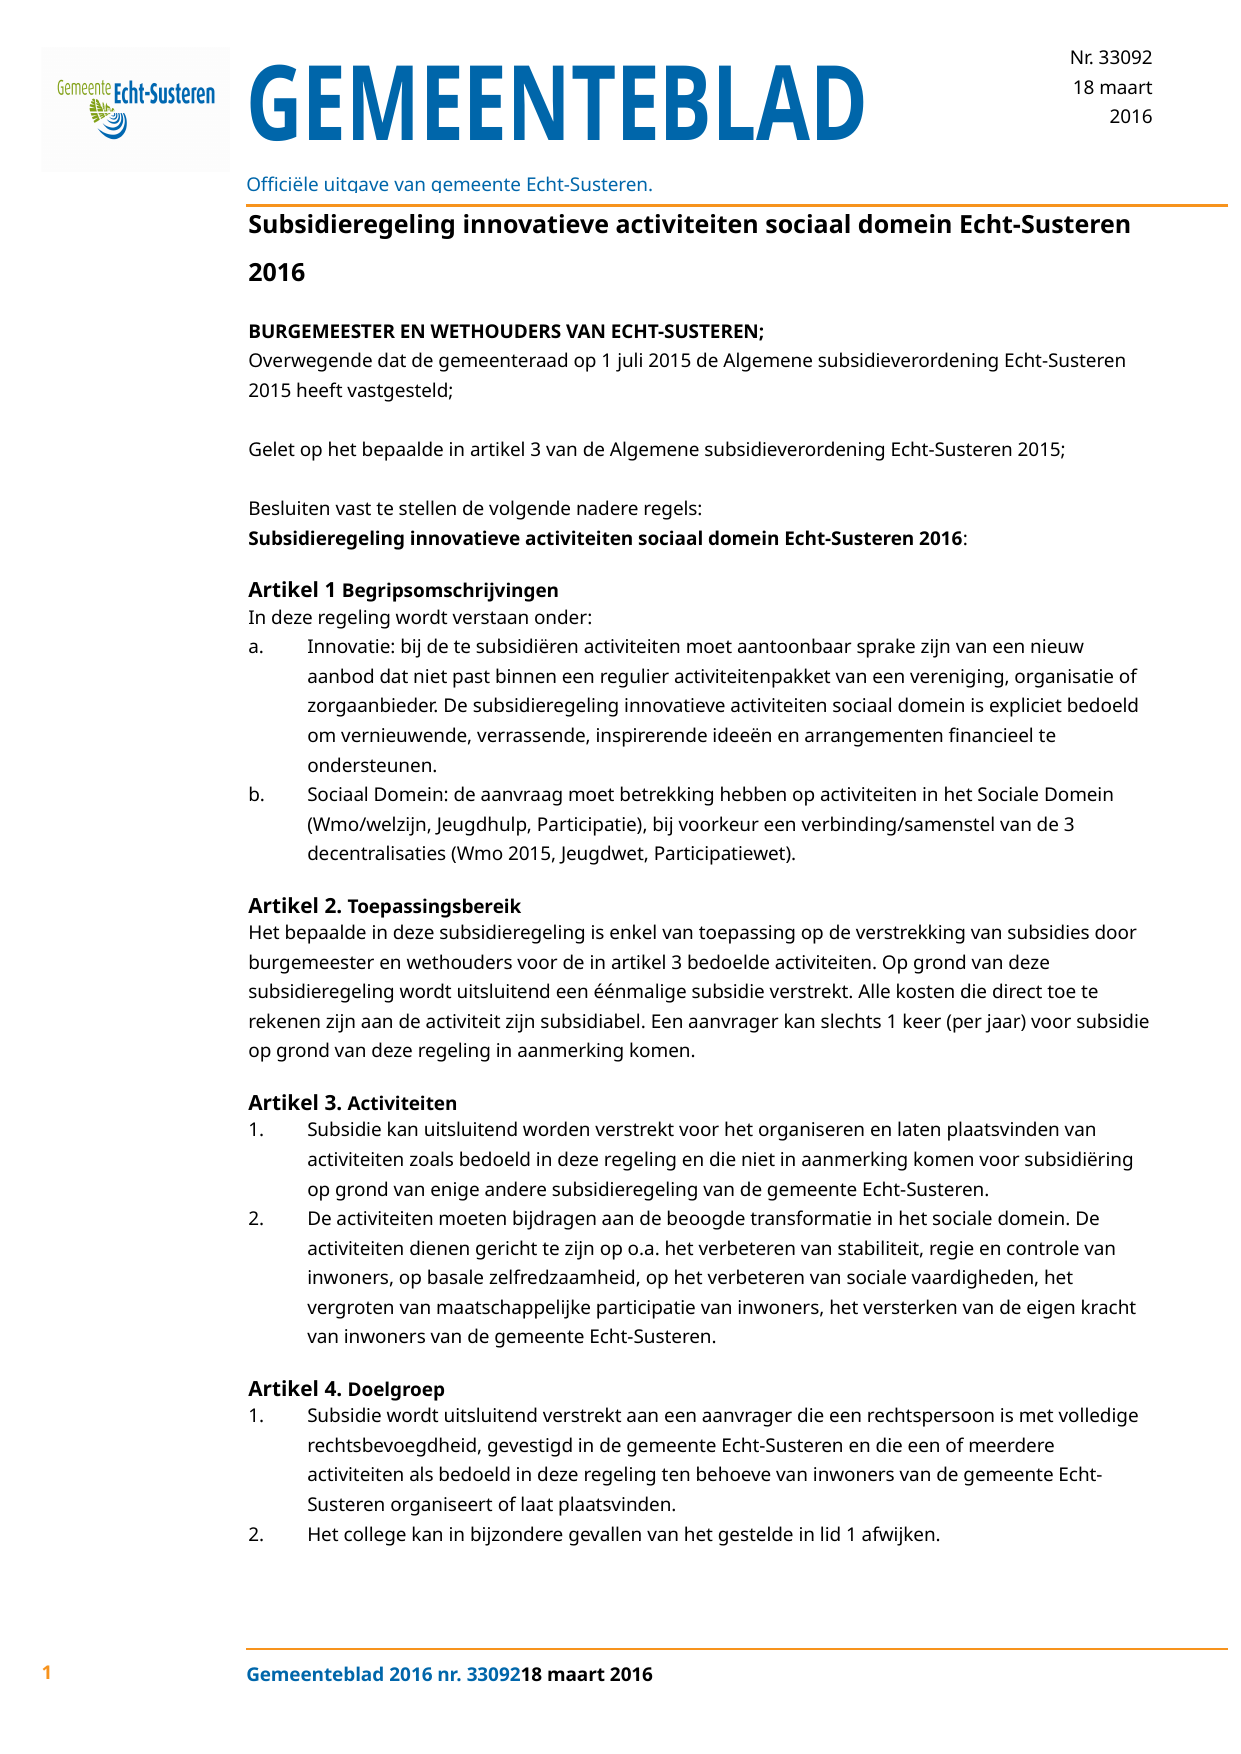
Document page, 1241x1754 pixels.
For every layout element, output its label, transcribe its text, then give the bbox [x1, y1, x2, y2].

text Het bepaalde in deze subsidieregeling is enkel van toepassing op de verstrekking van subsidies door burgemeester en wethouders voor de in artikel 3 bedoelde activiteiten. Op grond van deze subsidieregeling wordt uitsluitend een éénmalige subsidie verstrekt. Alle kosten die direct toe te rekenen zijn aan de activiteit zijn subsidiabel. Een aanvrager kan slechts 1 keer (per jaar) voor subsidie op grond van deze regeling in aanmerking komen. [248, 919, 1152, 1063]
text Subsidieregeling innovatieve activiteiten sociaal domein Echt-Susteren 2016: [248, 525, 1152, 551]
text BURGEMEESTER EN WETHOUDERS VAN ECHT-SUSTEREN; [248, 318, 1152, 344]
text Artikel 2. Toepassingsbereik [248, 891, 1152, 919]
text Overwegende dat de gemeenteraad op 1 juli 2015 de Algemene subsidieverordening Echt-Susteren 2015 heeft vastgesteld; [248, 347, 1152, 403]
text In deze regeling wordt verstaan onder: [248, 604, 1152, 629]
list Het college kan in bijzondere gevallen van het gestelde in lid 1 afwijken. [248, 1521, 1152, 1547]
list De activiteiten moeten bijdragen aan de beoogde transformatie in het sociale domein. De activiteiten dienen gericht te zijn op o.a. het verbeteren van stabiliteit, regie en controle van inwoners, op basale zelfredzaamheid, op het verbeteren van sociale vaardigheden, het vergroten van maatschappelijke participatie van inwoners, het versterken van de eigen kracht van inwoners van de gemeente Echt-Susteren. [248, 1205, 1152, 1349]
list Sociaal Domein: de aanvraag moet betrekking hebben op activiteiten in het Sociale Domein (Wmo/welzijn, Jeugdhulp, Participatie), bij voorkeur een verbinding/samenstel van de 3 decentralisaties (Wmo 2015, Jeugdwet, Participatiewet). [248, 781, 1152, 866]
text Besluiten vast te stellen de volgende nadere regels: [248, 495, 1152, 521]
text Gelet op het bepaalde in artikel 3 van de Algemene subsidieverordening Echt-Susteren 2015; [248, 436, 1152, 462]
list Innovatie: bij de te subsidiëren activiteiten moet aantoonbaar sprake zijn van een nieuw aanbod dat niet past binnen een regulier activiteitenpakket van een vereniging, organisatie of zorgaanbieder. De subsidieregeling innovatieve activiteiten sociaal domein is expliciet bedoeld om vernieuwende, verrassende, inspirerende ideeën en arrangementen financieel te ondersteunen. [248, 633, 1152, 777]
text Artikel 4. Doelgroep [248, 1374, 1152, 1402]
list Subsidie wordt uitsluitend verstrekt aan een aanvrager die een rechtspersoon is met volledige rechtsbevoegdheid, gevestigd in de gemeente Echt-Susteren en die een of meerdere activiteiten als bedoeld in deze regeling ten behoeve van inwoners van de gemeente Echt-Susteren organiseert of laat plaatsvinden. [248, 1402, 1152, 1517]
text Artikel 3. Activiteiten [248, 1088, 1152, 1117]
text Subsidieregeling innovatieve activiteiten sociaal domein Echt-Susteren 2016 [248, 207, 1152, 288]
text Artikel 1 Begripsomschrijvingen [248, 575, 1152, 604]
picture [41, 47, 231, 172]
list Subsidie kan uitsluitend worden verstrekt voor het organiseren en laten plaatsvinden van activiteiten zoals bedoeld in deze regeling en die niet in aanmerking komen voor subsidiëring op grond van enige andere subsidieregeling van de gemeente Echt-Susteren. [248, 1117, 1152, 1201]
